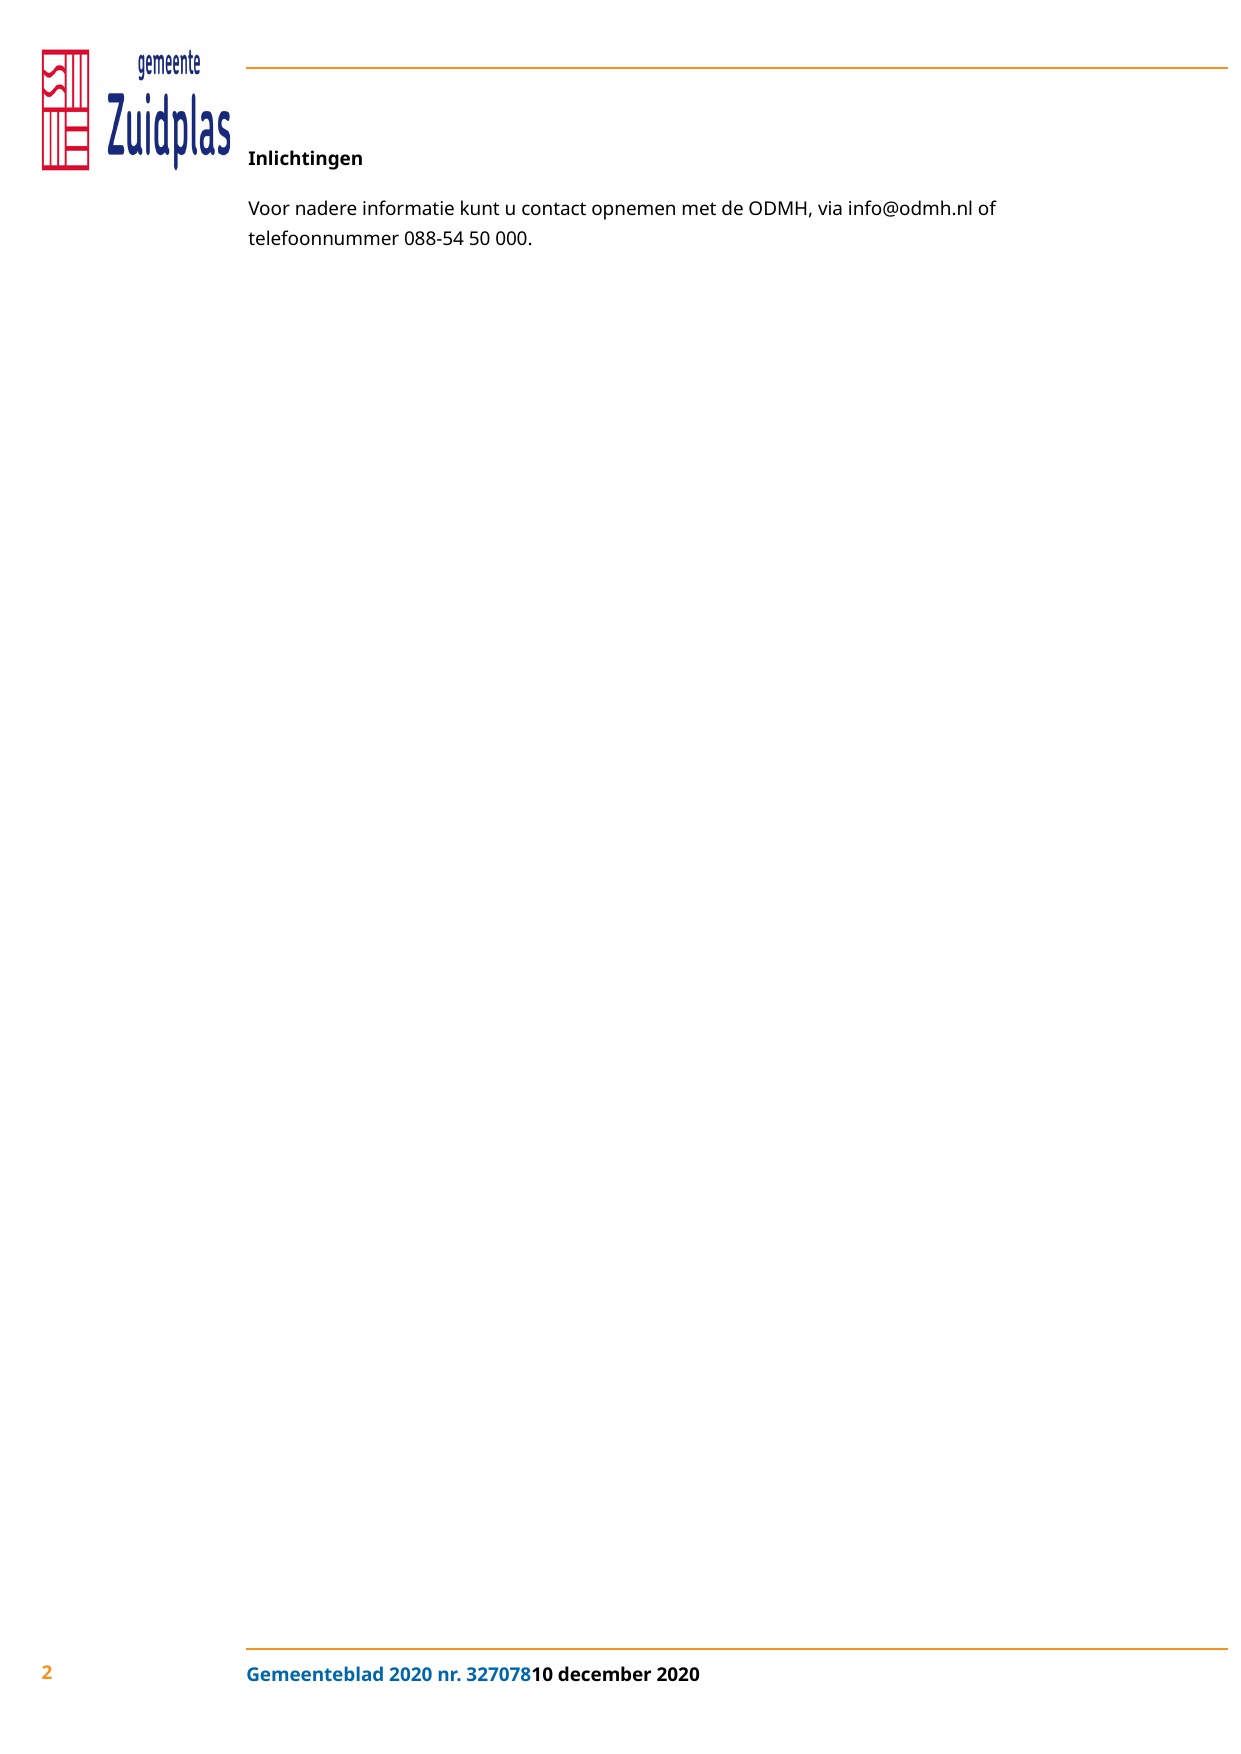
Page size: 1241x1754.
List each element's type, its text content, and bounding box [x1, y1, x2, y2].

text Inlichtingen [248, 145, 1152, 171]
text Voor nadere informatie kunt u contact opnemen met de ODMH, via info@odmh.nl of telefoonnummer 088-54 50 000. [248, 196, 1152, 251]
picture [41, 47, 231, 172]
